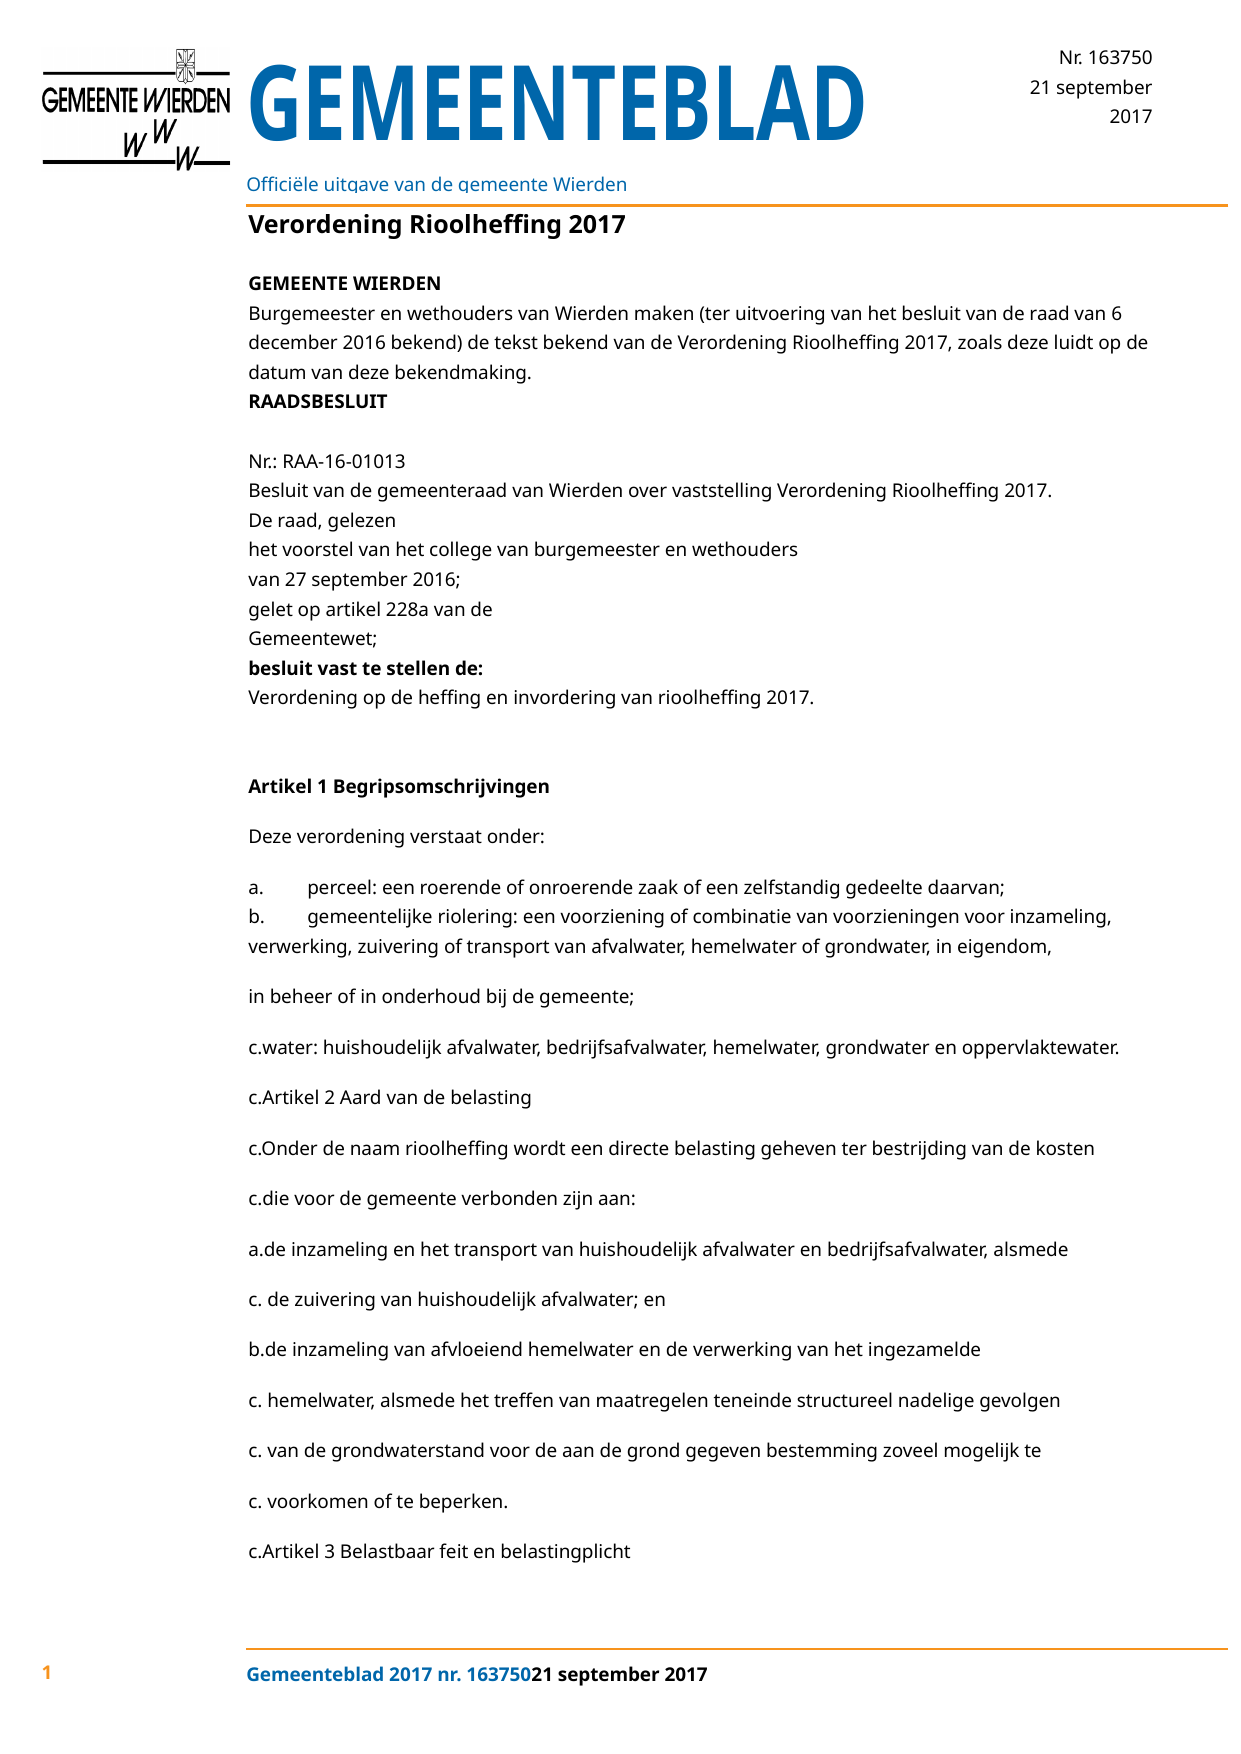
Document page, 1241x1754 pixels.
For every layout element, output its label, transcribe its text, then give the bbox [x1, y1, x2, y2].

text c.Artikel 3 Belastbaar feit en belastingplicht [248, 1538, 1152, 1564]
text het voorstel van het college van burgemeester en wethouders [248, 537, 1152, 562]
text c. de zuivering van huishoudelijk afvalwater; en [248, 1286, 1152, 1312]
text Artikel 1 Begripsomschrijvingen [248, 773, 1152, 799]
text Gemeentewet; [248, 625, 1152, 651]
text Besluit van de gemeenteraad van Wierden over vaststelling Verordening Rioolheffing 2017. [248, 477, 1152, 503]
text van 27 september 2016; [248, 566, 1152, 592]
text c. van de grondwaterstand voor de aan de grond gegeven bestemming zoveel mogelijk te [248, 1437, 1152, 1463]
text Deze verordening verstaat onder: [248, 824, 1152, 849]
text De raad, gelezen [248, 507, 1152, 533]
list gemeentelijke riolering: een voorziening of combinatie van voorzieningen voor inzameling, [248, 904, 1152, 929]
text gelet op artikel 228a van de [248, 596, 1152, 621]
text GEMEENTE WIERDEN [248, 270, 1152, 296]
text Verordening Rioolheffing 2017 [248, 207, 1152, 241]
text c.water: huishoudelijk afvalwater, bedrijfsafvalwater, hemelwater, grondwater en oppervlaktewater. [248, 1034, 1152, 1060]
text c.die voor de gemeente verbonden zijn aan: [248, 1185, 1152, 1211]
list perceel: een roerende of onroerende zaak of een zelfstandig gedeelte daarvan; [248, 874, 1152, 900]
text c. voorkomen of te beperken. [248, 1488, 1152, 1513]
text verwerking, zuivering of transport van afvalwater, hemelwater of grondwater, in eigendom, [248, 933, 1152, 959]
text RAADSBESLUIT [248, 389, 1152, 414]
text Nr.: RAA-16-01013 [248, 448, 1152, 473]
text c.Artikel 2 Aard van de belasting [248, 1084, 1152, 1110]
text Verordening op de heffing en invordering van rioolheffing 2017. [248, 684, 1152, 710]
text c.Onder de naam rioolheffing wordt een directe belasting geheven ter bestrijding van de kosten [248, 1135, 1152, 1161]
text in beheer of in onderhoud bij de gemeente; [248, 984, 1152, 1009]
text besluit vast te stellen de: [248, 655, 1152, 681]
text Burgemeester en wethouders van Wierden maken (ter uitvoering van het besluit van de raad van 6 december 2016 bekend) de tekst bekend van de Verordening Rioolheffing 2017, zoals deze luidt op de datum van deze bekendmaking. [248, 300, 1152, 385]
picture [41, 47, 231, 172]
text a.de inzameling en het transport van huishoudelijk afvalwater en bedrijfsafvalwater, alsmede [248, 1236, 1152, 1261]
text c. hemelwater, alsmede het treffen van maatregelen teneinde structureel nadelige gevolgen [248, 1387, 1152, 1413]
text b.de inzameling van afvloeiend hemelwater en de verwerking van het ingezamelde [248, 1337, 1152, 1362]
